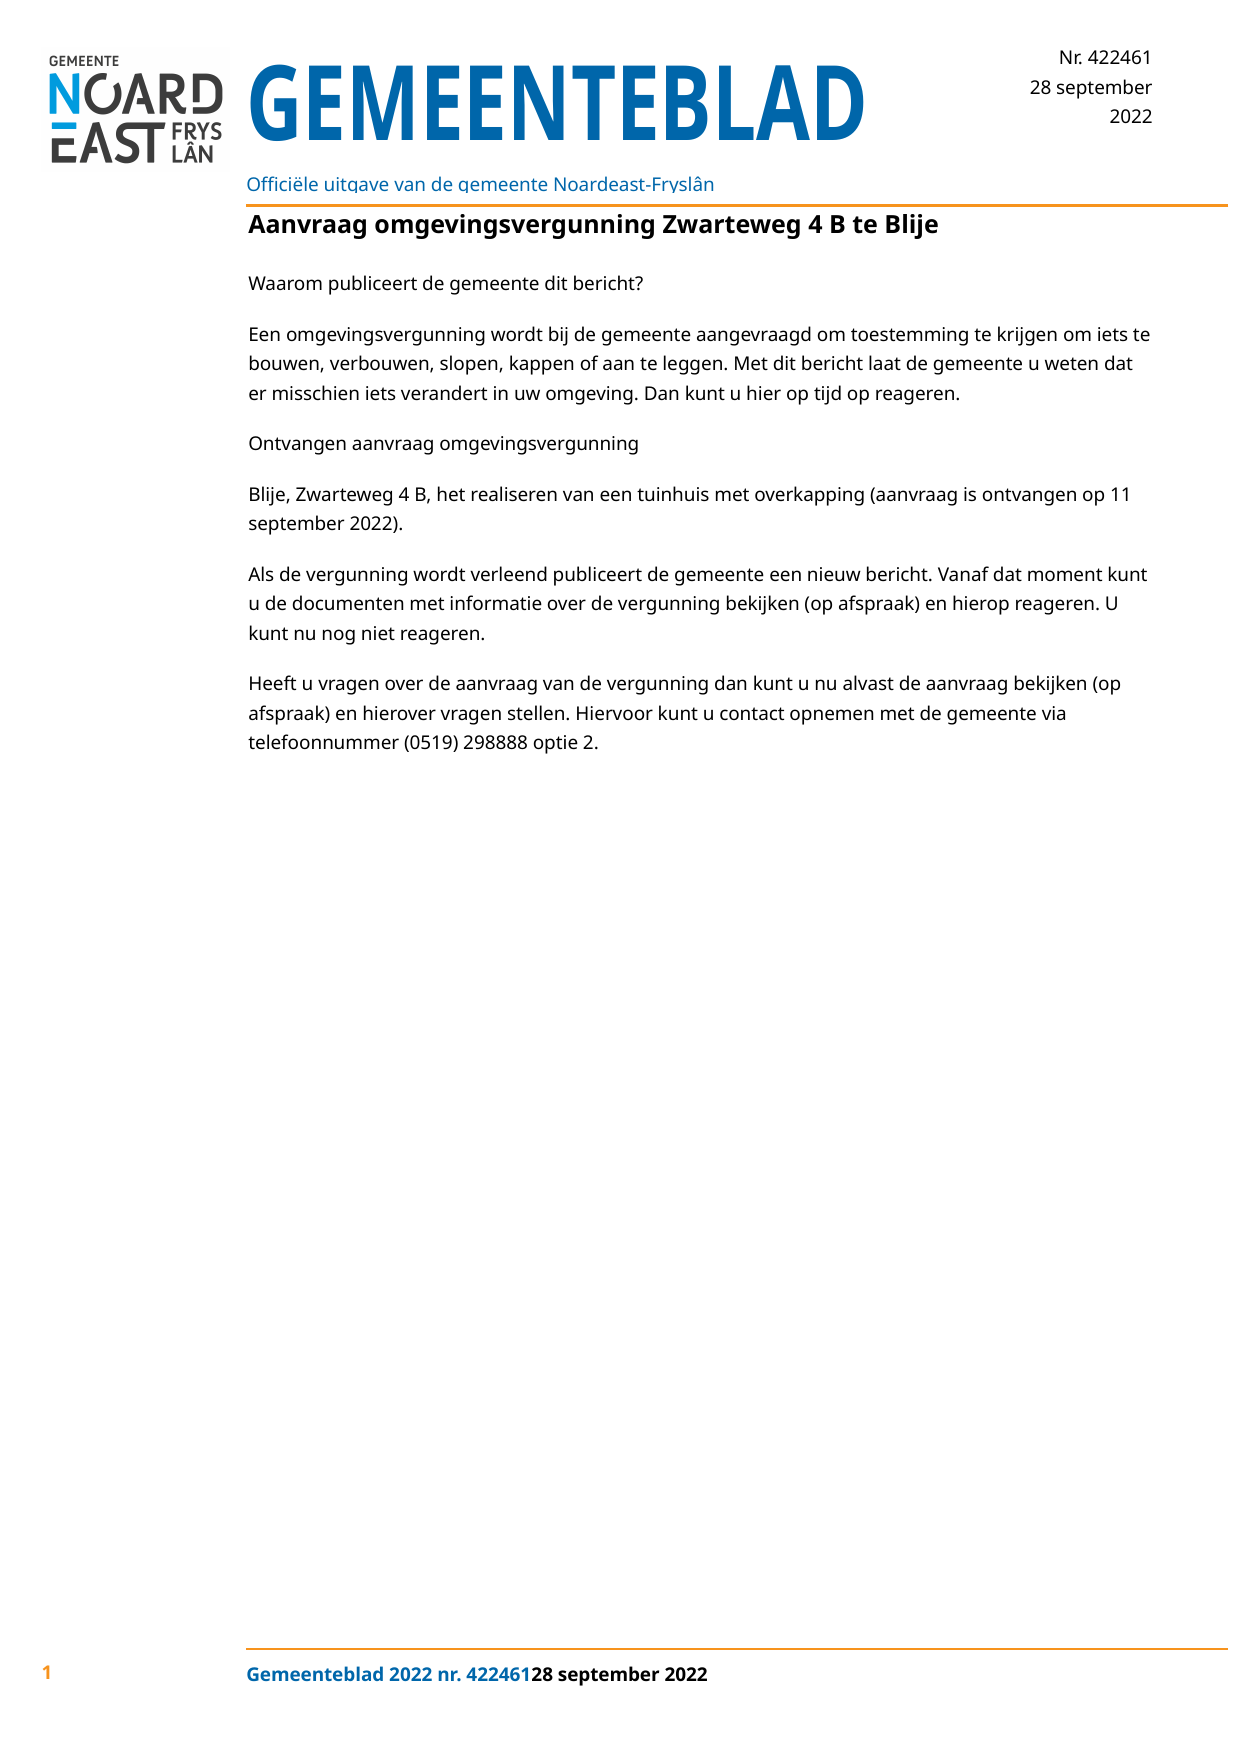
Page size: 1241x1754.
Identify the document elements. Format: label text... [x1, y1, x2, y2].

picture [41, 47, 231, 172]
text Een omgevingsvergunning wordt bij de gemeente aangevraagd om toestemming te krijgen om iets te bouwen, verbouwen, slopen, kappen of aan te leggen. Met dit bericht laat de gemeente u weten dat er misschien iets verandert in uw omgeving. Dan kunt u hier op tijd op reageren. [248, 321, 1152, 406]
text Heeft u vragen over de aanvraag van de vergunning dan kunt u nu alvast de aanvraag bekijken (op afspraak) en hierover vragen stellen. Hiervoor kunt u contact opnemen met de gemeente via telefoonnummer (0519) 298888 optie 2. [248, 670, 1152, 755]
text Ontvangen aanvraag omgevingsvergunning [248, 430, 1152, 456]
text Waarom publiceert de gemeente dit bericht? [248, 270, 1152, 296]
text Blije, Zwarteweg 4 B, het realiseren van een tuinhuis met overkapping (aanvraag is ontvangen op 11 september 2022). [248, 481, 1152, 536]
text Als de vergunning wordt verleend publiceert de gemeente een nieuw bericht. Vanaf dat moment kunt u de documenten met informatie over de vergunning bekijken (op afspraak) en hierop reageren. U kunt nu nog niet reageren. [248, 561, 1152, 646]
text Aanvraag omgevingsvergunning Zwarteweg 4 B te Blije [248, 207, 1152, 241]
